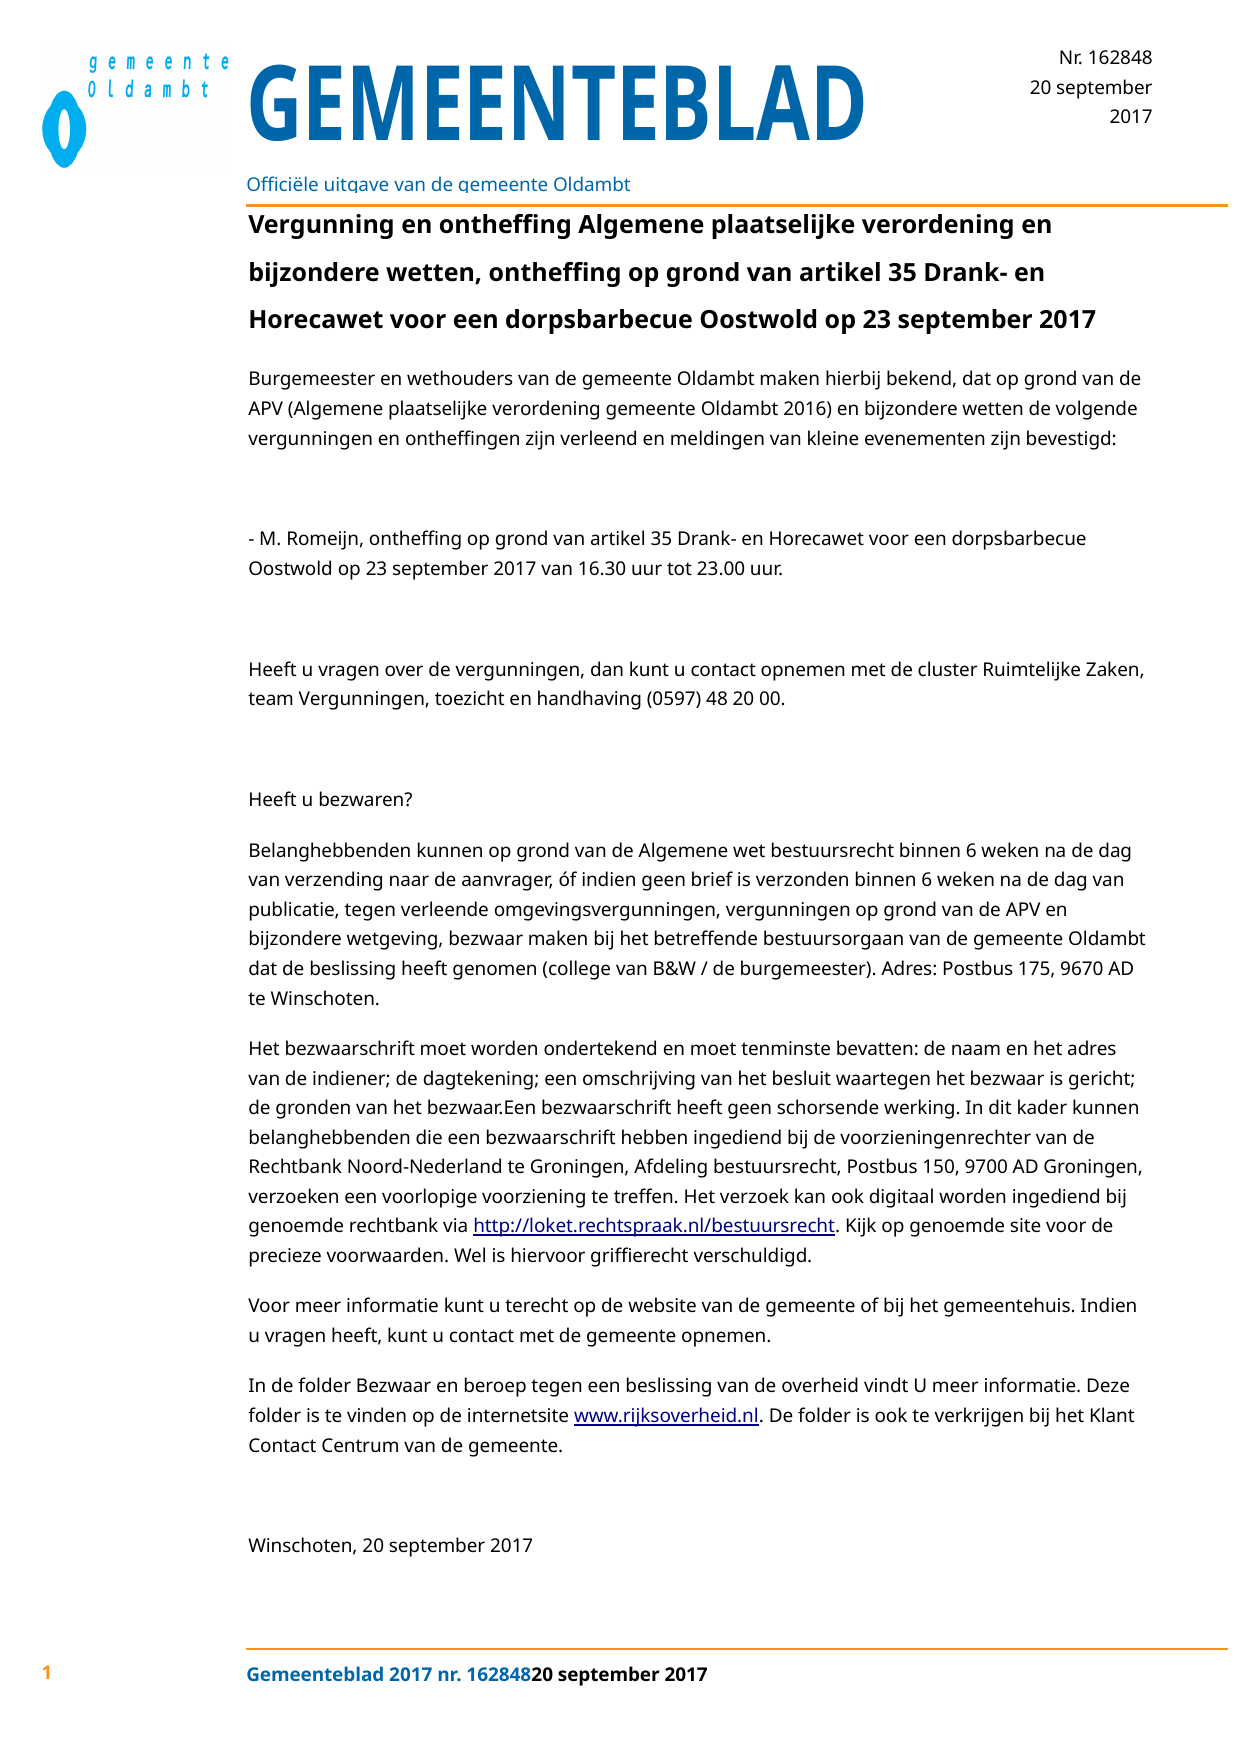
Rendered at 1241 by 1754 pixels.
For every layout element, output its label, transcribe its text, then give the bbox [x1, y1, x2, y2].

text Vergunning en ontheffing Algemene plaatselijke verordening en bijzondere wetten, ontheffing op grond van artikel 35 Drank- en Horecawet voor een dorpsbarbecue Oostwold op 23 september 2017 [248, 207, 1152, 336]
text Heeft u vragen over de vergunningen, dan kunt u contact opnemen met de cluster Ruimtelijke Zaken, team Vergunningen, toezicht en handhaving (0597) 48 20 00. [248, 656, 1152, 711]
picture [41, 47, 231, 172]
text In de folder Bezwaar en beroep tegen een beslissing van de overheid vindt U meer informatie. Deze folder is te vinden op de internetsite www.rijksoverheid.nl. De folder is ook te verkrijgen bij het Klant Contact Centrum van de gemeente. [248, 1373, 1152, 1457]
text Winschoten, 20 september 2017 [248, 1533, 1152, 1558]
text Voor meer informatie kunt u terecht op de website van de gemeente of bij het gemeentehuis. Indien u vragen heeft, kunt u contact met de gemeente opnemen. [248, 1293, 1152, 1348]
text Belanghebbenden kunnen op grond van de Algemene wet bestuursrecht binnen 6 weken na de dag van verzending naar de aanvrager, óf indien geen brief is verzonden binnen 6 weken na de dag van publicatie, tegen verleende omgevingsvergunningen, vergunningen op grond van de APV en bijzondere wetgeving, bezwaar maken bij het betreffende bestuursorgaan van de gemeente Oldambt dat de beslissing heeft genomen (college van B&W / de burgemeester). Adres: Postbus 175, 9670 AD te Winschoten. [248, 837, 1152, 1010]
text Burgemeester en wethouders van de gemeente Oldambt maken hierbij bekend, dat op grond van de APV (Algemene plaatselijke verordening gemeente Oldambt 2016) en bijzondere wetten de volgende vergunningen en ontheffingen zijn verleend en meldingen van kleine evenementen zijn bevestigd: [248, 366, 1152, 450]
text Het bezwaarschrift moet worden ondertekend en moet tenminste bevatten: de naam en het adres van de indiener; de dagtekening; een omschrijving van het besluit waartegen het bezwaar is gericht; de gronden van het bezwaar.Een bezwaarschrift heeft geen schorsende werking. In dit kader kunnen belanghebbenden die een bezwaarschrift hebben ingediend bij de voorzieningenrechter van de Rechtbank Noord-Nederland te Groningen, Afdeling bestuursrecht, Postbus 150, 9700 AD Groningen, verzoeken een voorlopige voorziening te treffen. Het verzoek kan ook digitaal worden ingediend bij genoemde rechtbank via http://loket.rechtspraak.nl/bestuursrecht. Kijk op genoemde site voor de precieze voorwaarden. Wel is hiervoor griffierecht verschuldigd. [248, 1035, 1152, 1268]
text Heeft u bezwaren? [248, 786, 1152, 812]
text - M. Romeijn, ontheffing op grond van artikel 35 Drank- en Horecawet voor een dorpsbarbecue Oostwold op 23 september 2017 van 16.30 uur tot 23.00 uur. [248, 526, 1152, 581]
